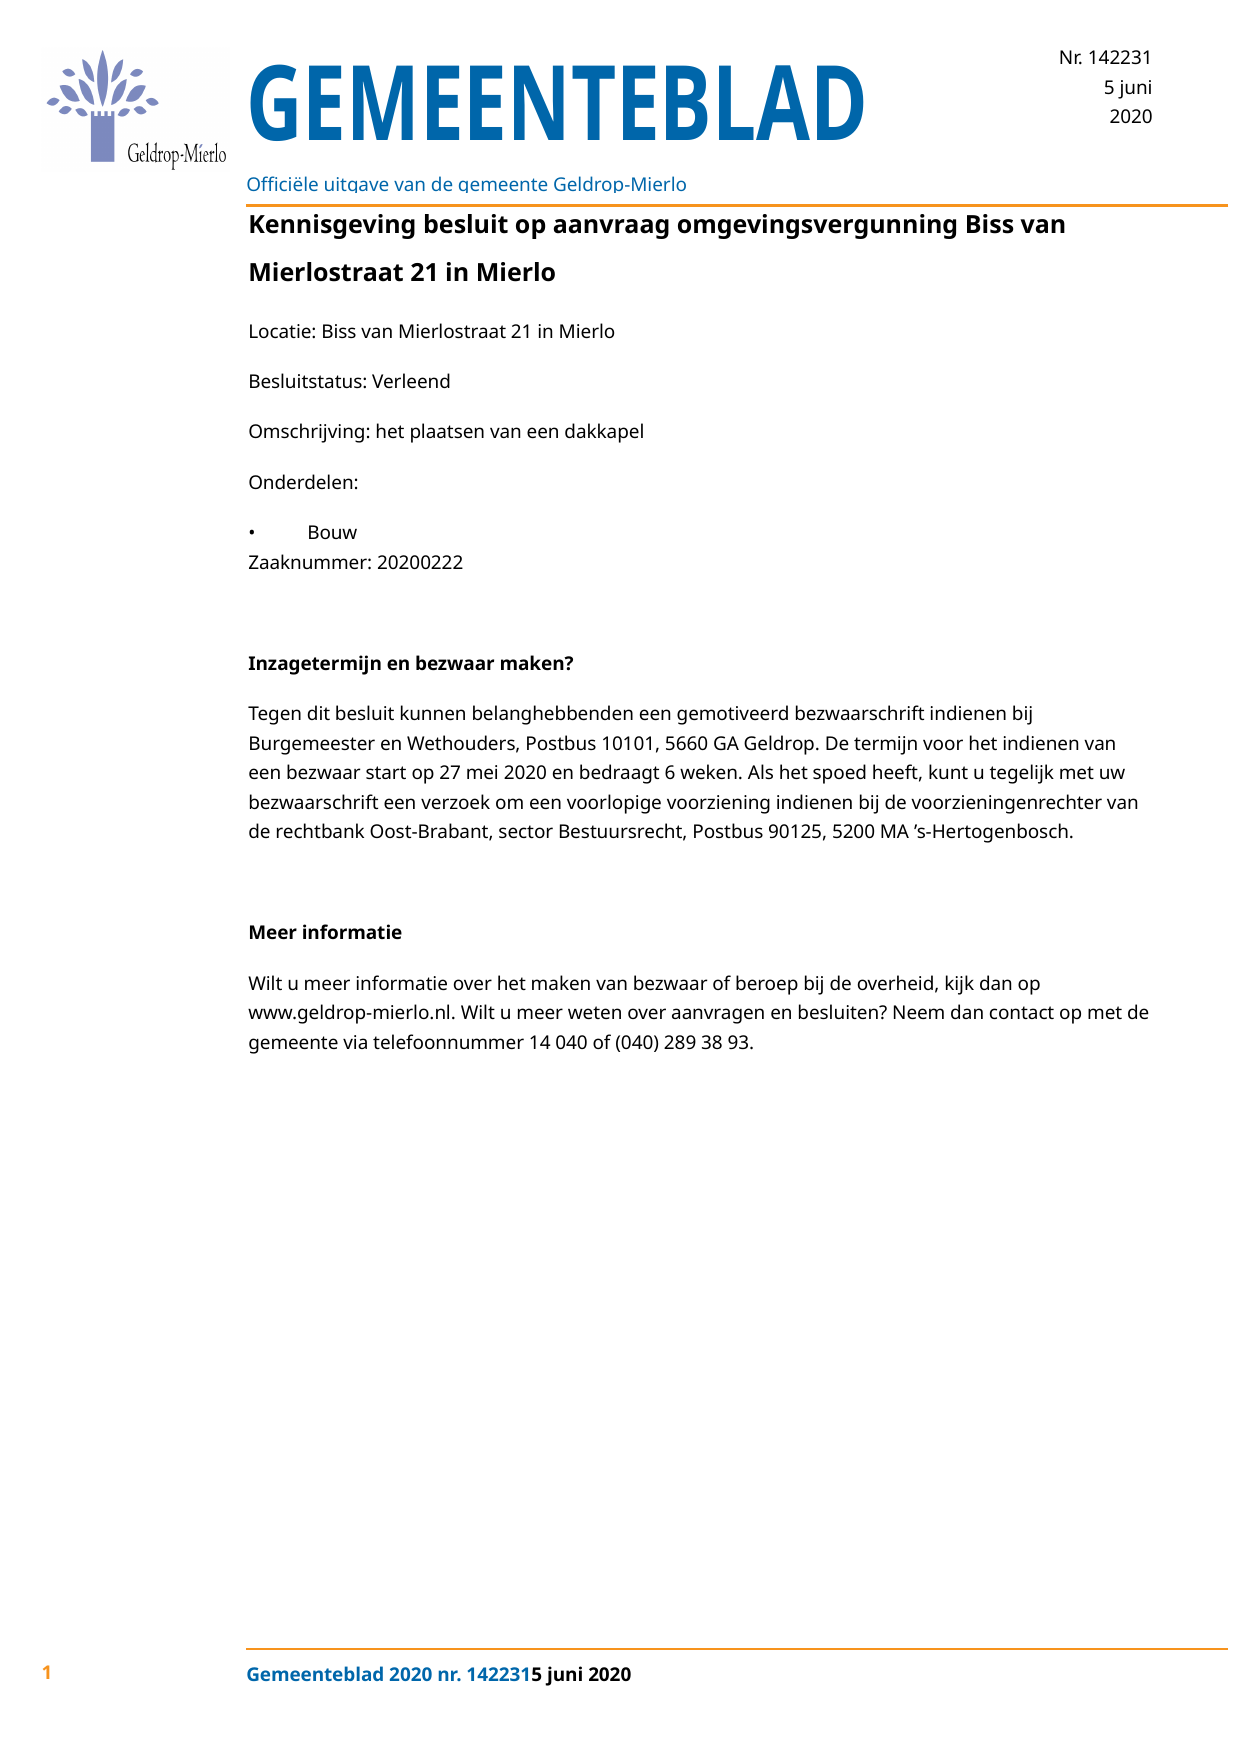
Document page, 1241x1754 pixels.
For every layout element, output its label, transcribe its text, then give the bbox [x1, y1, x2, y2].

text Inzagetermijn en bezwaar maken? [248, 650, 1152, 676]
text Besluitstatus: Verleend [248, 368, 1152, 394]
picture [41, 47, 231, 172]
text Locatie: Biss van Mierlostraat 21 in Mierlo [248, 318, 1152, 344]
text Meer informatie [248, 919, 1152, 945]
text Wilt u meer informatie over het maken van bezwaar of beroep bij de overheid, kijk dan op www.geldrop-mierlo.nl. Wilt u meer weten over aanvragen en besluiten? Neem dan contact op met de gemeente via telefoonnummer 14 040 of (040) 289 38 93. [248, 970, 1152, 1055]
text Kennisgeving besluit op aanvraag omgevingsvergunning Biss van Mierlostraat 21 in Mierlo [248, 207, 1152, 288]
text Onderdelen: [248, 469, 1152, 495]
text Omschrijving: het plaatsen van een dakkapel [248, 419, 1152, 444]
text Zaaknummer: 20200222 [248, 549, 1152, 575]
text Tegen dit besluit kunnen belanghebbenden een gemotiveerd bezwaarschrift indienen bij Burgemeester en Wethouders, Postbus 10101, 5660 GA Geldrop. De termijn voor het indienen van een bezwaar start op 27 mei 2020 en bedraagt 6 weken. Als het spoed heeft, kunt u tegelijk met uw bezwaarschrift een verzoek om een voorlopige voorziening indienen bij de voorzieningenrechter van de rechtbank Oost-Brabant, sector Bestuursrecht, Postbus 90125, 5200 MA ’s-Hertogenbosch. [248, 700, 1152, 844]
list Bouw [248, 519, 1152, 545]
